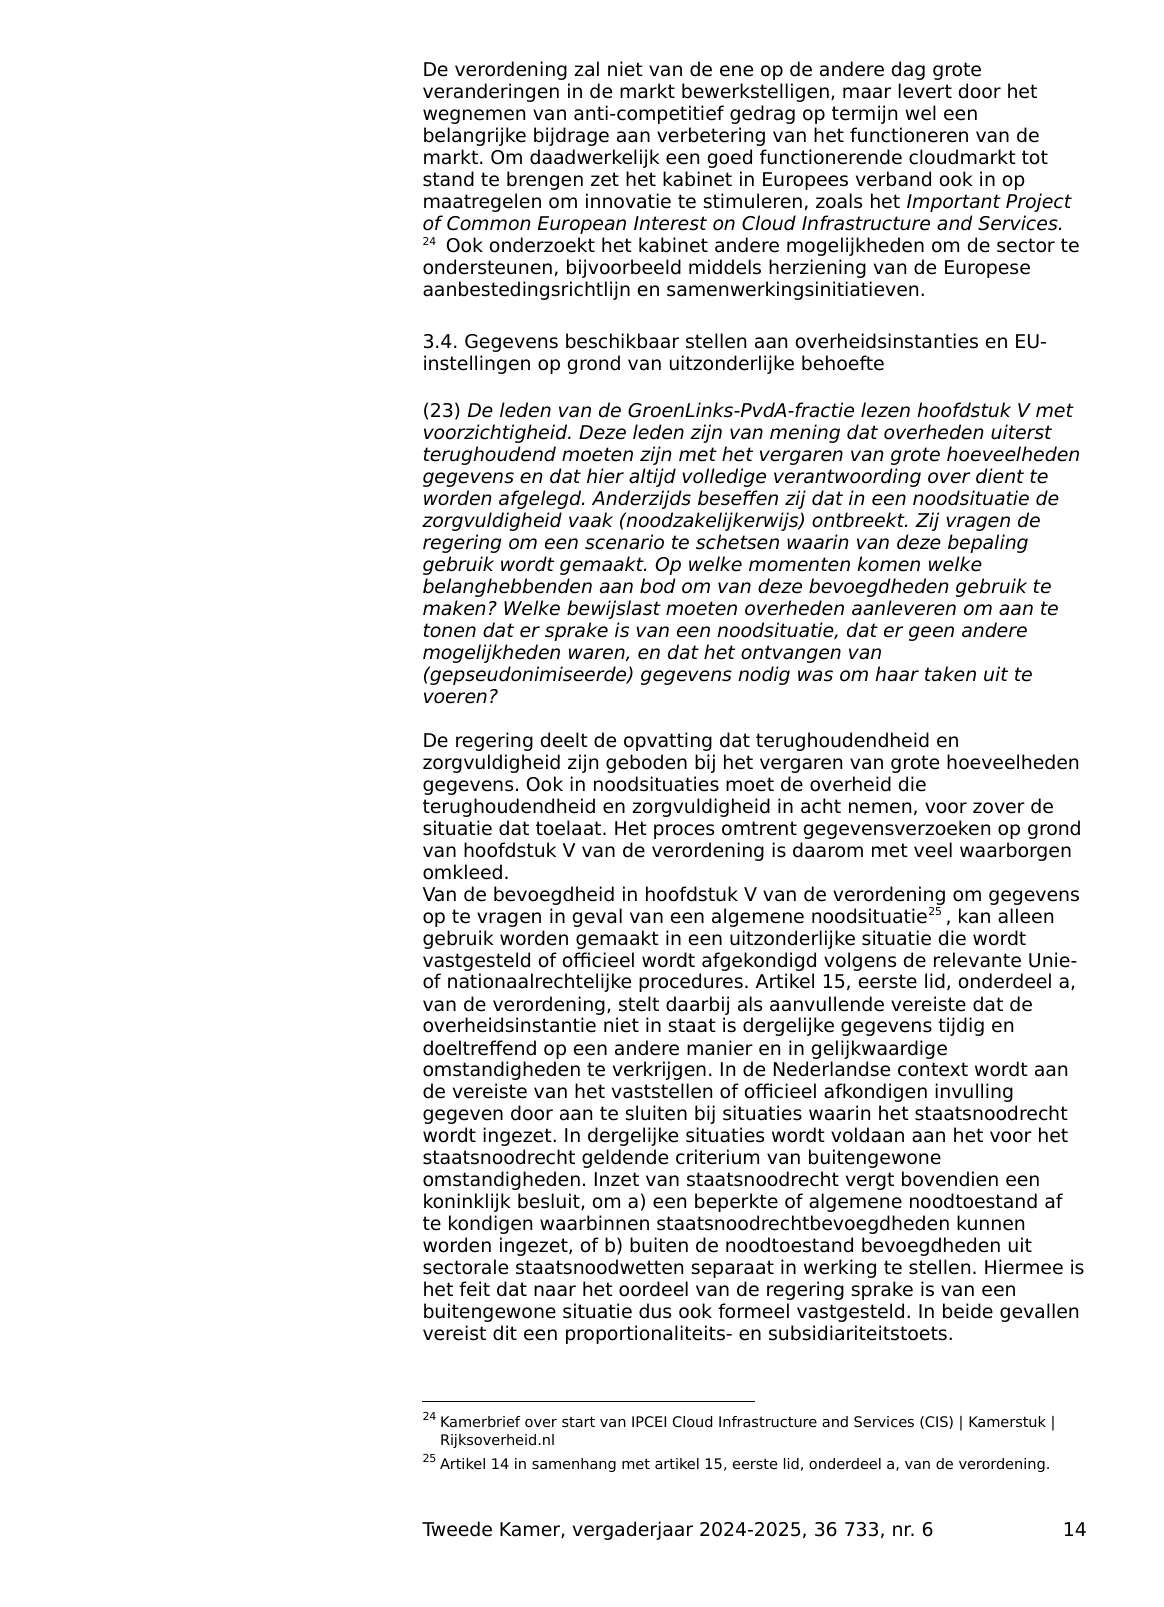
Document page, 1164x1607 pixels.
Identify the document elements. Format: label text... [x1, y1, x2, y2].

text (23) De leden van de GroenLinks-PvdA-fractie lezen hoofdstuk V met voorzichtigheid. Deze leden zijn van mening dat overheden uiterst terughoudend moeten zijn met het vergaren van grote hoeveelheden gegevens en dat hier altijd volledige verantwoording over dient te worden afgelegd. Anderzijds beseffen zij dat in een noodsituatie de zorgvuldigheid vaak (noodzakelijkerwijs) ontbreekt. Zij vragen de regering om een scenario te schetsen waarin van deze bepaling gebruik wordt gemaakt. Op welke momenten komen welke belanghebbenden aan bod om van deze bevoegdheden gebruik te maken? Welke bewijslast moeten overheden aanleveren om aan te tonen dat er sprake is van een noodsituatie, dat er geen andere mogelijkheden waren, en dat het ontvangen van (gepseudonimiseerde) gegevens nodig was om haar taken uit te voeren? [422, 400, 1087, 707]
text De verordening zal niet van de ene op de andere dag grote veranderingen in de markt bewerkstelligen, maar levert door het wegnemen van anti-competitief gedrag op termijn wel een belangrijke bijdrage aan verbetering van het functioneren van de markt. Om daadwerkelijk een goed functionerende cloudmarkt tot stand te brengen zet het kabinet in Europees verband ook in op maatregelen om innovatie te stimuleren, zoals het Important Project of Common European Interest on Cloud Infrastructure and Services. Ook onderzoekt het kabinet andere mogelijkheden om de sector te ondersteunen, bijvoorbeeld middels herziening van de Europese aanbestedingsrichtlijn en samenwerkingsinitiatieven. [422, 59, 1087, 301]
text Artikel 14 in samenhang met artikel 15, eerste lid, onderdeel a, van de verordening. [422, 1452, 1087, 1474]
subtitle 3.4. Gegevens beschikbaar stellen aan overheidsinstanties en EU-instellingen op grond van uitzonderlijke behoefte [422, 331, 1087, 375]
text Van de bevoegdheid in hoofdstuk V van de verordening om gegevens op te vragen in geval van een algemene noodsituatie, kan alleen gebruik worden gemaakt in een uitzonderlijke situatie die wordt vastgesteld of officieel wordt afgekondigd volgens de relevante Unie- of nationaalrechtelijke procedures. Artikel 15, eerste lid, onderdeel a, van de verordening, stelt daarbij als aanvullende vereiste dat de overheidsinstantie niet in staat is dergelijke gegevens tijdig en doeltreffend op een andere manier en in gelijkwaardige omstandigheden te verkrijgen. In de Nederlandse context wordt aan de vereiste van het vaststellen of officieel afkondigen invulling gegeven door aan te sluiten bij situaties waarin het staatsnoodrecht wordt ingezet. In dergelijke situaties wordt voldaan aan het voor het staatsnoodrecht geldende criterium van buitengewone omstandigheden. Inzet van staatsnoodrecht vergt bovendien een koninklijk besluit, om a) een beperkte of algemene noodtoestand af te kondigen waarbinnen staatsnoodrechtbevoegdheden kunnen worden ingezet, of b) buiten de noodtoestand bevoegdheden uit sectorale staatsnoodwetten separaat in werking te stellen. Hiermee is het feit dat naar het oordeel van de regering sprake is van een buitengewone situatie dus ook formeel vastgesteld. In beide gevallen vereist dit een proportionaliteits- en subsidiariteitstoets. [422, 883, 1087, 1345]
text Kamerbrief over start van IPCEI Cloud Infrastructure and Services (CIS) | Kamerstuk | Rijksoverheid.nl [422, 1410, 1087, 1449]
text De regering deelt de opvatting dat terughoudendheid en zorgvuldigheid zijn geboden bij het vergaren van grote hoeveelheden gegevens. Ook in noodsituaties moet de overheid die terughoudendheid en zorgvuldigheid in acht nemen, voor zover de situatie dat toelaat. Het proces omtrent gegevensverzoeken op grond van hoofdstuk V van de verordening is daarom met veel waarborgen omkleed. [422, 730, 1087, 883]
